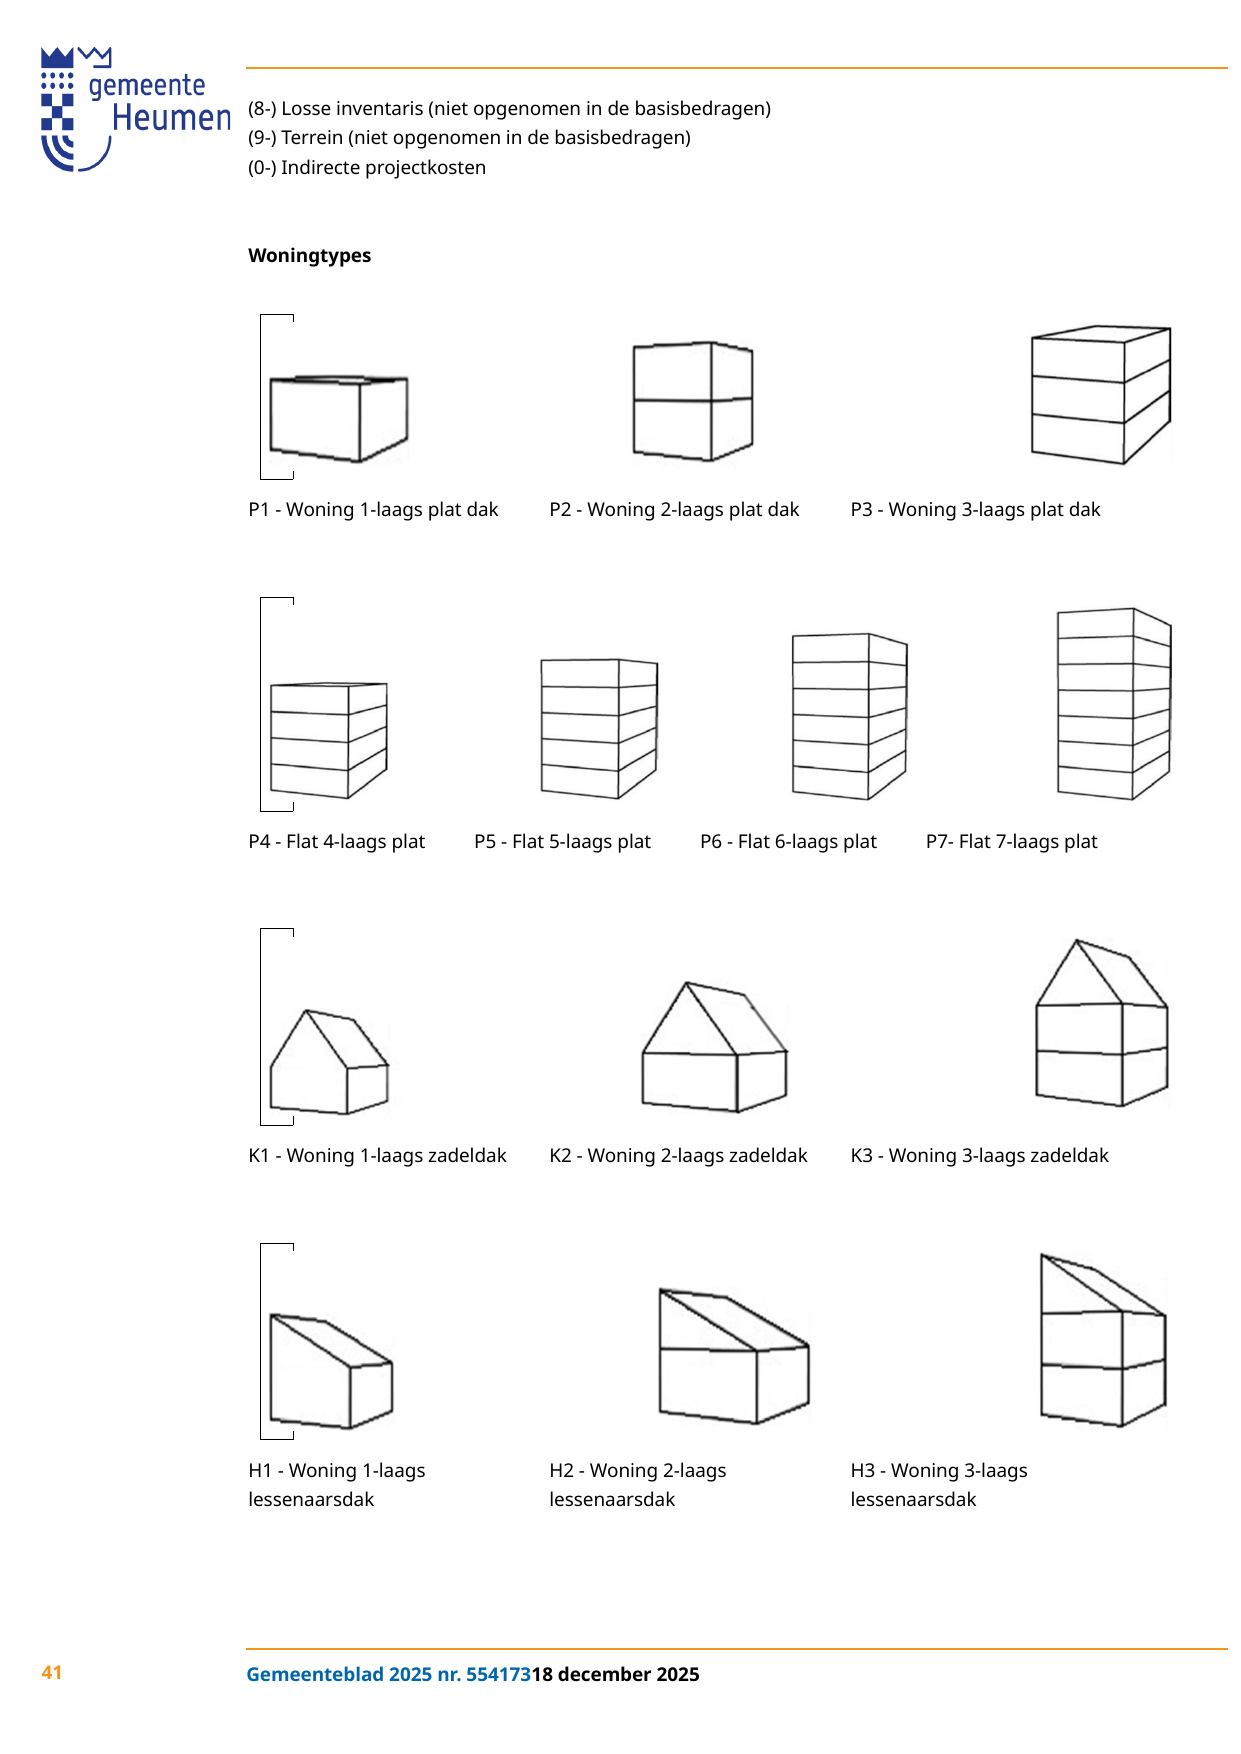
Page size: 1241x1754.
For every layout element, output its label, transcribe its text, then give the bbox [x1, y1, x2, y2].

picture [268, 1251, 1168, 1431]
table_header [261, 929, 293, 1125]
table_header [261, 598, 293, 811]
text (8-) Losse inventaris (niet opgenomen in de basisbedragen) [248, 95, 1152, 121]
table_header [248, 585, 1152, 828]
table_cell P5 - Flat 5-laags plat [474, 828, 700, 854]
picture [41, 47, 231, 172]
picture [268, 605, 1173, 802]
picture [268, 937, 1173, 1116]
table_cell H2 - Woning 2-laags lessenaarsdak [549, 1457, 850, 1512]
table_cell P6 - Flat 6-laags plat [700, 828, 926, 854]
table_header [248, 916, 1152, 1142]
picture [268, 322, 1173, 471]
table_cell P2 - Woning 2-laags plat dak [549, 497, 850, 522]
table_cell H1 - Woning 1-laags lessenaarsdak [248, 1457, 549, 1512]
text Woningtypes [248, 243, 1152, 268]
table_cell P3 - Woning 3-laags plat dak [850, 497, 1152, 522]
table_cell K3 - Woning 3-laags zadeldak [850, 1143, 1152, 1168]
table_header [248, 302, 1152, 497]
text (0-) Indirecte projectkosten [248, 154, 1152, 180]
table_cell P7- Flat 7-laags plat [926, 828, 1152, 854]
text (9-) Terrein (niet opgenomen in de basisbedragen) [248, 124, 1152, 150]
table_cell K1 - Woning 1-laags zadeldak [248, 1143, 549, 1168]
table_header [261, 1244, 293, 1439]
table_header [248, 1231, 1152, 1457]
table_header [261, 315, 293, 479]
table_cell P1 - Woning 1-laags plat dak [248, 497, 549, 522]
table_cell K2 - Woning 2-laags zadeldak [549, 1143, 850, 1168]
table_cell P4 - Flat 4-laags plat [248, 828, 474, 854]
table_cell H3 - Woning 3-laags lessenaarsdak [850, 1457, 1152, 1512]
